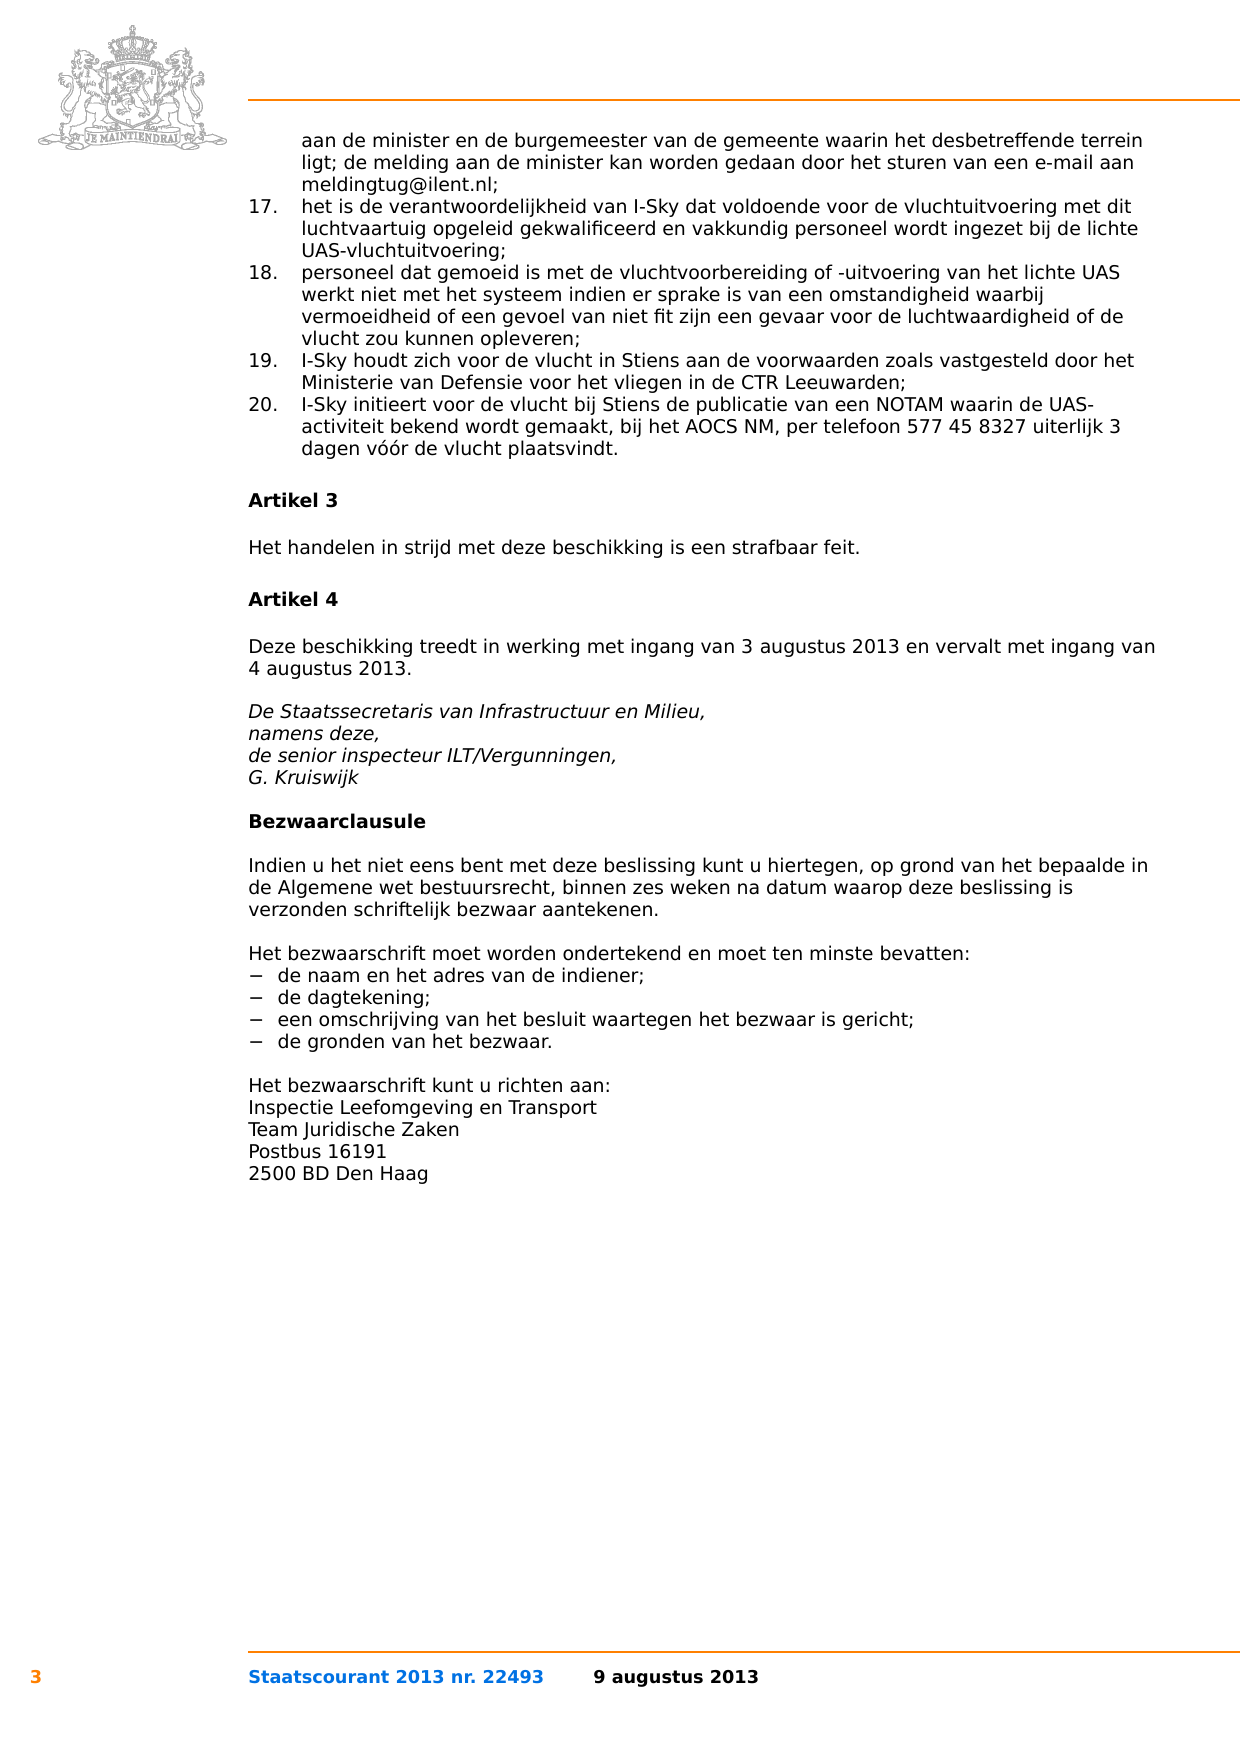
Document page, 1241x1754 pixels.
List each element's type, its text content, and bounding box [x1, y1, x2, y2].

text 2500 BD Den Haag [248, 1162, 1163, 1184]
text aan de minister en de burgemeester van de gemeente waarin het desbetreffende terrein ligt; de melding aan de minister kan worden gedaan door het sturen van een e-mail aan meldingtug@ilent.nl; [248, 130, 1163, 196]
text 19. I-Sky houdt zich voor de vlucht in Stiens aan de voorwaarden zoals vastgesteld door het Ministerie van Defensie voor het vliegen in de CTR Leeuwarden; [248, 350, 1163, 394]
text Het handelen in strijd met deze beschikking is een strafbaar feit. [248, 537, 1163, 558]
text Deze beschikking treedt in werking met ingang van 3 augustus 2013 en vervalt met ingang van 4 augustus 2013. [248, 636, 1163, 679]
text Het bezwaarschrift moet worden ondertekend en moet ten minste bevatten: [248, 943, 1163, 965]
text Indien u het niet eens bent met deze beslissing kunt u hiertegen, op grond van het bepaalde in de Algemene wet bestuursrecht, binnen zes weken na datum waarop deze beslissing is verzonden schriftelijk bezwaar aantekenen. [248, 855, 1163, 921]
text − een omschrijving van het besluit waartegen het bezwaar is gericht; [248, 1009, 1163, 1031]
text Bezwaarclausule [248, 811, 1163, 833]
text Het bezwaarschrift kunt u richten aan: [248, 1074, 1163, 1097]
text De Staatssecretaris van Infrastructuur en Milieu, namens deze, de senior inspecteur ILT/Vergunningen, G. Kruiswijk [248, 701, 1163, 789]
picture [38, 25, 227, 150]
text 17. het is de verantwoordelijkheid van I-Sky dat voldoende voor de vluchtuitvoering met dit luchtvaartuig opgeleid gekwalificeerd en vakkundig personeel wordt ingezet bij de lichte UAS-vluchtuitvoering; [248, 196, 1163, 262]
text 18. personeel dat gemoeid is met de vluchtvoorbereiding of -uitvoering van het lichte UAS werkt niet met het systeem indien er sprake is van een omstandigheid waarbij vermoeidheid of een gevoel van niet fit zijn een gevaar voor de luchtwaardigheid of de vlucht zou kunnen opleveren; [248, 262, 1163, 350]
text Team Juridische Zaken [248, 1118, 1163, 1141]
text − de naam en het adres van de indiener; [248, 965, 1163, 987]
text − de gronden van het bezwaar. [248, 1031, 1163, 1053]
text − de dagtekening; [248, 987, 1163, 1009]
subtitle Artikel 4 [248, 588, 1163, 611]
subtitle Artikel 3 [248, 489, 1163, 512]
text Postbus 16191 [248, 1141, 1163, 1162]
text Inspectie Leefomgeving en Transport [248, 1097, 1163, 1118]
text 20. I-Sky initieert voor de vlucht bij Stiens de publicatie van een NOTAM waarin de UAS-activiteit bekend wordt gemaakt, bij het AOCS NM, per telefoon 577 45 8327 uiterlijk 3 dagen vóór de vlucht plaatsvindt. [248, 394, 1163, 459]
